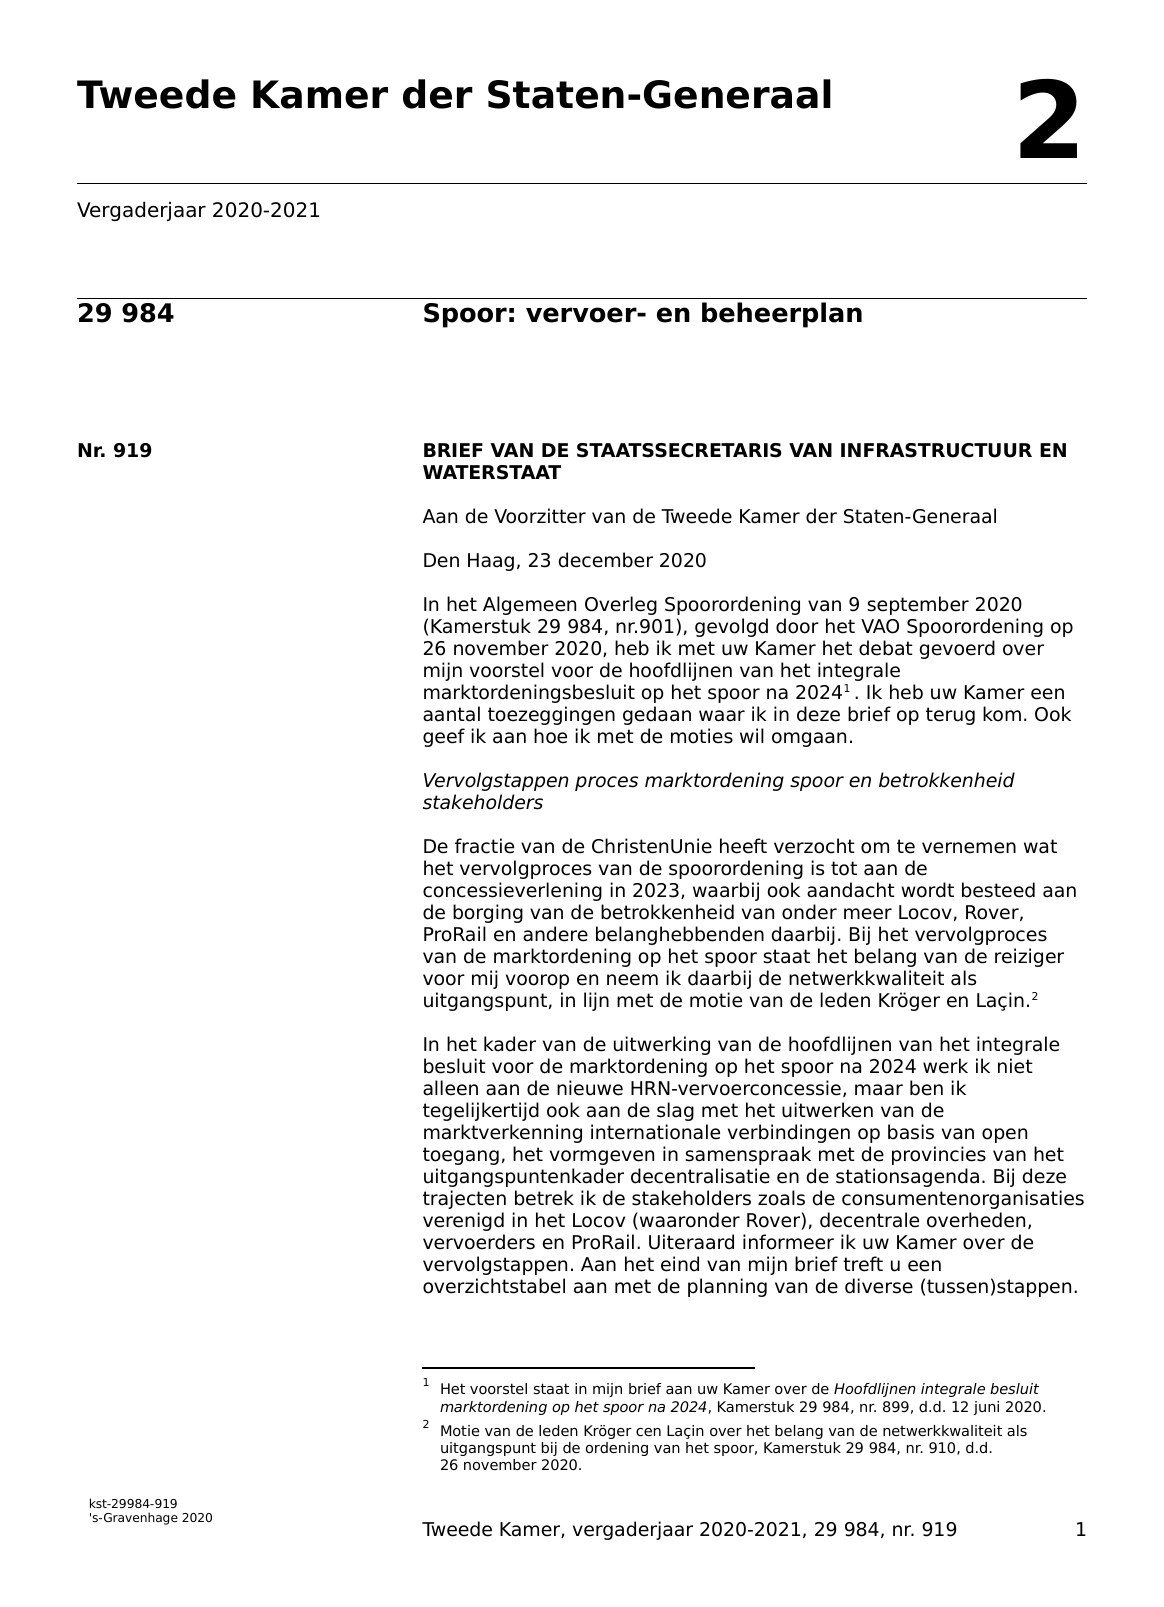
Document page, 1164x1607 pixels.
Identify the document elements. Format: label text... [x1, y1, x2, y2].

text In het Algemeen Overleg Spoorordening van 9 september 2020 (Kamerstuk 29 984, nr.901), gevolgd door het VAO Spoorordening op 26 november 2020, heb ik met uw Kamer het debat gevoerd over mijn voorstel voor de hoofdlijnen van het integrale marktordeningsbesluit op het spoor na 2024. Ik heb uw Kamer een aantal toezeggingen gedaan waar ik in deze brief op terug kom. Ook geef ik aan hoe ik met de moties wil omgaan. [422, 594, 1087, 748]
table_header 2 [886, 59, 1087, 183]
text De fractie van de ChristenUnie heeft verzocht om te vernemen wat het vervolgproces van de spoorordening is tot aan de concessieverlening in 2023, waarbij ook aandacht wordt besteed aan de borging van de betrokkenheid van onder meer Locov, Rover, ProRail en andere belanghebbenden daarbij. Bij het vervolgproces van de marktordening op het spoor staat het belang van de reiziger voor mij voorop en neem ik daarbij de netwerkkwaliteit als uitgangspunt, in lijn met de motie van de leden Kröger en Laçin. [422, 836, 1087, 1012]
subtitle Vervolgstappen proces marktordening spoor en betrokkenheid stakeholders [422, 770, 1087, 814]
text Motie van de leden Kröger cen Laçin over het belang van de netwerkkwaliteit als uitgangspunt bij de ordening van het spoor, Kamerstuk 29 984, nr. 910, d.d. 26 november 2020. [422, 1418, 1087, 1474]
text Aan de Voorzitter van de Tweede Kamer der Staten-Generaal [422, 506, 1087, 528]
subtitle 29 984 Spoor: vervoer- en beheerplan [77, 299, 1087, 329]
table_header Tweede Kamer der Staten-Generaal [77, 59, 886, 183]
text 's-Gravenhage 2020 [88, 1511, 323, 1525]
text Het voorstel staat in mijn brief aan uw Kamer over de Hoofdlijnen integrale besluit marktordening op het spoor na 2024, Kamerstuk 29 984, nr. 899, d.d. 12 juni 2020. [422, 1377, 1087, 1416]
table_cell Vergaderjaar 2020-2021 [77, 184, 1087, 298]
text In het kader van de uitwerking van de hoofdlijnen van het integrale besluit voor de marktordening op het spoor na 2024 werk ik niet alleen aan de nieuwe HRN-vervoerconcessie, maar ben ik tegelijkertijd ook aan de slag met het uitwerken van de marktverkenning internationale verbindingen op basis van open toegang, het vormgeven in samenspraak met de provincies van het uitgangspuntenkader decentralisatie en de stationsagenda. Bij deze trajecten betrek ik de stakeholders zoals de consumentenorganisaties verenigd in het Locov (waaronder Rover), decentrale overheden, vervoerders en ProRail. Uiteraard informeer ik uw Kamer over de vervolgstappen. Aan het eind van mijn brief treft u een overzichtstabel aan met de planning van de diverse (tussen)stappen. [422, 1034, 1087, 1298]
text Den Haag, 23 december 2020 [422, 550, 1087, 572]
subtitle Nr. 919 BRIEF VAN DE STAATSSECRETARIS VAN INFRASTRUCTUUR EN WATERSTAAT [77, 440, 1087, 484]
text kst-29984-919 [88, 1497, 323, 1511]
